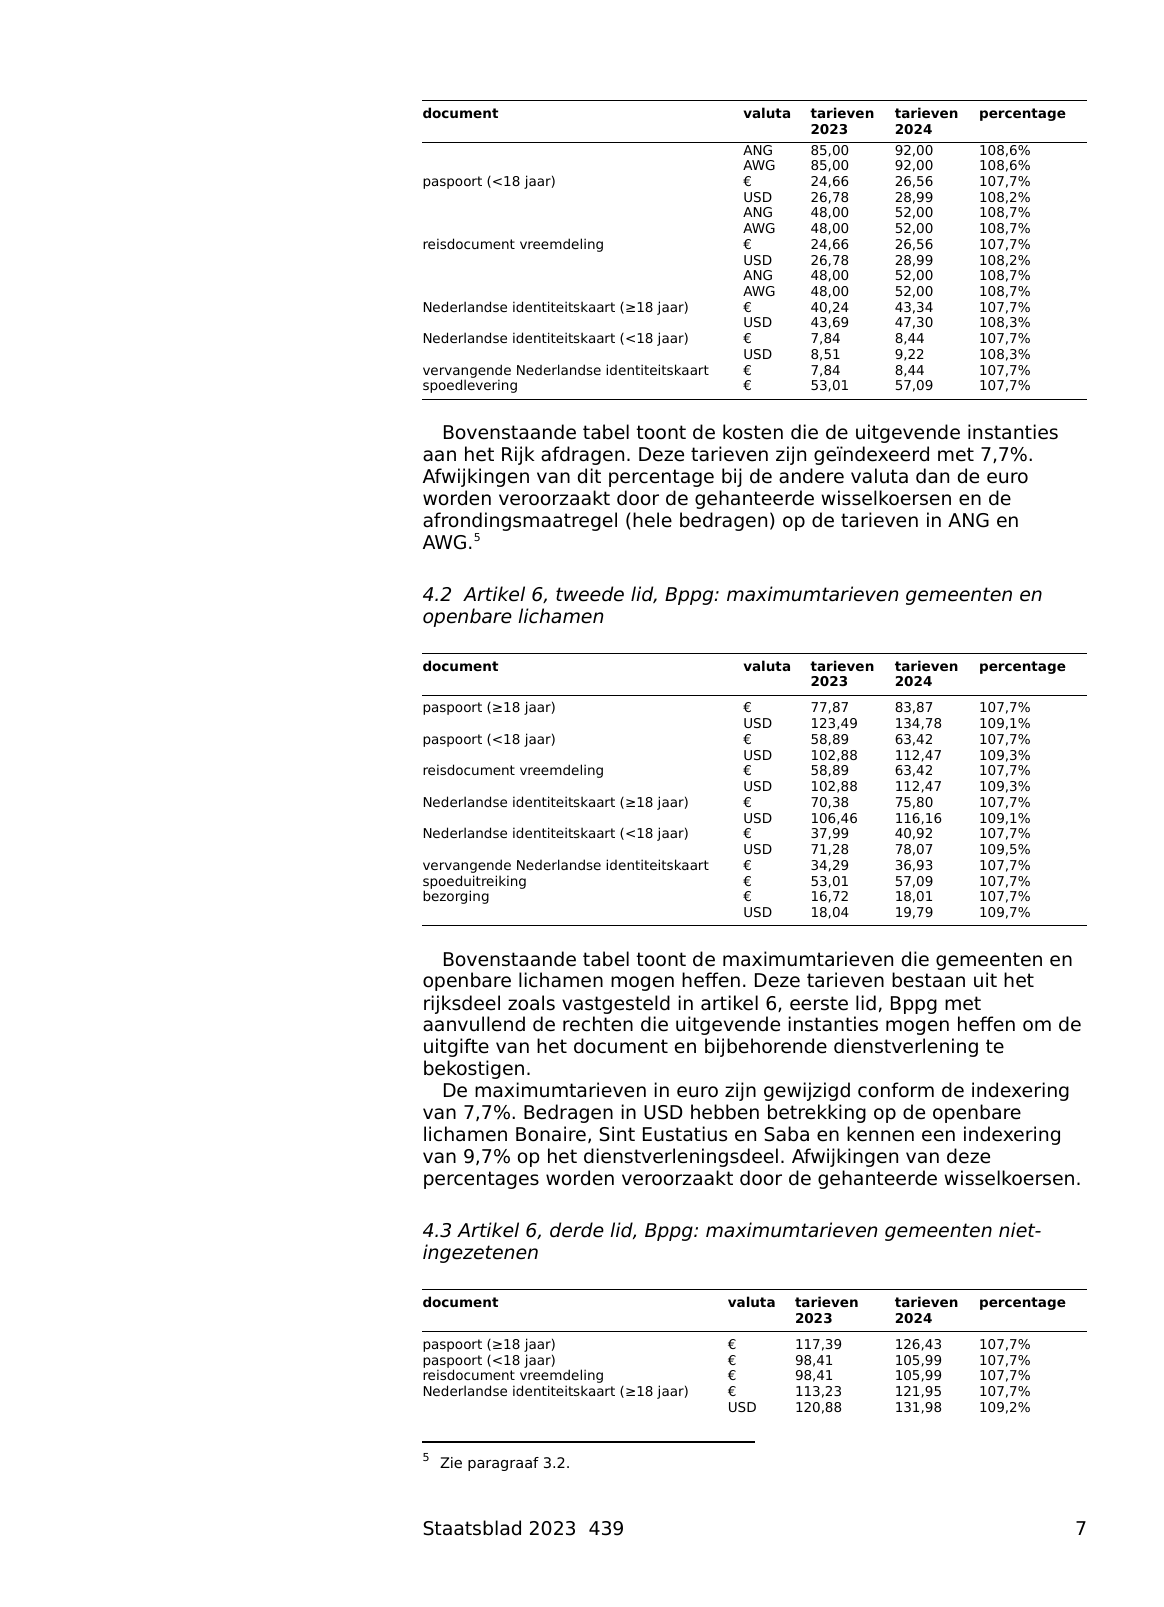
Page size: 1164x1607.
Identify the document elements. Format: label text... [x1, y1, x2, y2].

table_cell 107,7% [973, 378, 1087, 399]
table_cell 53,01 [804, 873, 889, 889]
table_cell 107,7% [973, 363, 1087, 378]
table_header document [422, 654, 737, 694]
table_header tarieven 2024 [889, 101, 973, 142]
table_cell 121,95 [889, 1384, 973, 1400]
table_cell 52,00 [889, 284, 973, 299]
table_cell € [737, 889, 804, 905]
table_cell 92,00 [889, 143, 973, 158]
table_cell Nederlandse identiteitskaart (<18 jaar) [422, 331, 737, 347]
table_cell 106,46 [804, 810, 889, 826]
table_cell 120,88 [789, 1400, 889, 1415]
text Bovenstaande tabel toont de kosten die de uitgevende instanties aan het Rijk afdragen. Deze tarieven zijn geïndexeerd met 7,7%. Afwijkingen van dit percentage bij de andere valuta dan de euro worden veroorzaakt door de gehanteerde wisselkoersen en de afrondingsmaatregel (hele bedragen) op de tarieven in ANG en AWG. [422, 422, 1087, 554]
table_cell 107,7% [973, 795, 1087, 810]
table_cell [422, 842, 737, 858]
table_cell € [737, 696, 804, 716]
table_cell € [737, 732, 804, 747]
table_cell 77,87 [804, 696, 889, 716]
table_cell 109,2% [973, 1400, 1087, 1415]
table_cell 134,78 [889, 716, 973, 732]
table_cell Nederlandse identiteitskaart (<18 jaar) [422, 826, 737, 842]
table_cell 26,78 [804, 190, 889, 205]
table_cell 71,28 [804, 842, 889, 858]
table_cell 98,41 [789, 1353, 889, 1368]
table_header valuta [722, 1290, 789, 1331]
table_cell vervangende Nederlandse identiteitskaart [422, 363, 737, 378]
table_cell € [722, 1332, 789, 1352]
table_header document [422, 1290, 722, 1331]
table_cell 58,89 [804, 763, 889, 779]
table_header percentage [973, 101, 1087, 142]
table_cell [422, 205, 737, 221]
table_cell USD [737, 779, 804, 795]
table_cell USD [722, 1400, 789, 1415]
table_cell 48,00 [804, 268, 889, 284]
table_cell vervangende Nederlandse identiteitskaart [422, 858, 737, 873]
text Bovenstaande tabel toont de maximumtarieven die gemeenten en openbare lichamen mogen heffen. Deze tarieven bestaan uit het rijksdeel zoals vastgesteld in artikel 6, eerste lid, Bppg met aanvullend de rechten die uitgevende instanties mogen heffen om de uitgifte van het document en bijbehorende dienstverlening te bekostigen. [422, 948, 1087, 1080]
table_cell 24,66 [804, 174, 889, 189]
table_cell 70,38 [804, 795, 889, 810]
table_cell [422, 158, 737, 174]
table_cell 107,7% [973, 1332, 1087, 1352]
table_header tarieven 2023 [789, 1290, 889, 1331]
table_cell [422, 748, 737, 763]
table_cell AWG [737, 284, 804, 299]
table_cell paspoort (<18 jaar) [422, 174, 737, 189]
table_cell [422, 143, 737, 158]
table_cell € [737, 795, 804, 810]
table_cell 107,7% [973, 1353, 1087, 1368]
table_cell € [737, 331, 804, 347]
table_cell 107,7% [973, 1384, 1087, 1400]
table_cell € [737, 858, 804, 873]
table_cell [422, 1400, 722, 1415]
table_cell reisdocument vreemdeling [422, 1368, 722, 1384]
table_cell 40,92 [889, 826, 973, 842]
table_header tarieven 2024 [889, 1290, 973, 1331]
table_cell 8,51 [804, 347, 889, 362]
table_cell AWG [737, 221, 804, 237]
table_cell 16,72 [804, 889, 889, 905]
table_cell 108,3% [973, 347, 1087, 362]
table_cell 107,7% [973, 873, 1087, 889]
table_cell USD [737, 716, 804, 732]
table_cell 58,89 [804, 732, 889, 747]
table_cell 26,56 [889, 174, 973, 189]
table_cell bezorging [422, 889, 737, 905]
table_cell 109,3% [973, 748, 1087, 763]
table_cell 107,7% [973, 174, 1087, 189]
table_cell 47,30 [889, 315, 973, 331]
table_cell 28,99 [889, 253, 973, 268]
table_cell 108,2% [973, 253, 1087, 268]
table_cell spoeduitreiking [422, 873, 737, 889]
table_cell USD [737, 748, 804, 763]
table_cell USD [737, 190, 804, 205]
table_cell € [722, 1368, 789, 1384]
table_cell 107,7% [973, 732, 1087, 747]
table_header document [422, 101, 737, 142]
table_cell 107,7% [973, 1368, 1087, 1384]
table_cell 105,99 [889, 1368, 973, 1384]
table_cell [422, 190, 737, 205]
table_cell 108,2% [973, 190, 1087, 205]
table_cell € [737, 763, 804, 779]
table_cell 75,80 [889, 795, 973, 810]
table_cell reisdocument vreemdeling [422, 763, 737, 779]
table_cell [422, 810, 737, 826]
table_cell 63,42 [889, 763, 973, 779]
table_cell paspoort (≥18 jaar) [422, 1332, 722, 1352]
table_cell Nederlandse identiteitskaart (≥18 jaar) [422, 300, 737, 315]
table_cell 24,66 [804, 237, 889, 252]
table_cell [422, 716, 737, 732]
table_cell 112,47 [889, 748, 973, 763]
table_cell 108,3% [973, 315, 1087, 331]
table_header percentage [973, 654, 1087, 694]
table_cell 36,93 [889, 858, 973, 873]
subtitle 4.2 Artikel 6, tweede lid, Bppg: maximumtarieven gemeenten en openbare lichamen [422, 584, 1087, 628]
table_cell 98,41 [789, 1368, 889, 1384]
table_cell 116,16 [889, 810, 973, 826]
table_cell 123,49 [804, 716, 889, 732]
table_cell 109,1% [973, 810, 1087, 826]
table_cell 109,1% [973, 716, 1087, 732]
text Zie paragraaf 3.2. [422, 1451, 1087, 1473]
table_cell 9,22 [889, 347, 973, 362]
table_cell ANG [737, 268, 804, 284]
table_cell 48,00 [804, 221, 889, 237]
table_cell paspoort (≥18 jaar) [422, 696, 737, 716]
table_cell 108,6% [973, 158, 1087, 174]
table_cell 63,42 [889, 732, 973, 747]
table_cell 105,99 [889, 1353, 973, 1368]
table_cell 78,07 [889, 842, 973, 858]
table_cell 131,98 [889, 1400, 973, 1415]
table_cell 108,7% [973, 268, 1087, 284]
table_cell 107,7% [973, 696, 1087, 716]
table_header tarieven 2023 [804, 654, 889, 694]
table_cell 52,00 [889, 205, 973, 221]
table_cell € [737, 873, 804, 889]
table_cell 113,23 [789, 1384, 889, 1400]
table_cell Nederlandse identiteitskaart (≥18 jaar) [422, 1384, 722, 1400]
table_header tarieven 2024 [889, 654, 973, 694]
table_cell 57,09 [889, 873, 973, 889]
table_cell 8,44 [889, 331, 973, 347]
table_cell AWG [737, 158, 804, 174]
table_cell 48,00 [804, 205, 889, 221]
table_cell € [737, 826, 804, 842]
table_cell USD [737, 810, 804, 826]
table_cell [422, 253, 737, 268]
table_cell 40,24 [804, 300, 889, 315]
table_cell 26,78 [804, 253, 889, 268]
table_cell 117,39 [789, 1332, 889, 1352]
table_cell 52,00 [889, 221, 973, 237]
table_cell 109,3% [973, 779, 1087, 795]
table_cell Nederlandse identiteitskaart (≥18 jaar) [422, 795, 737, 810]
table_cell 18,01 [889, 889, 973, 905]
table_cell 43,34 [889, 300, 973, 315]
table_cell 7,84 [804, 331, 889, 347]
table_cell reisdocument vreemdeling [422, 237, 737, 252]
table_cell 37,99 [804, 826, 889, 842]
table_cell € [722, 1353, 789, 1368]
table_cell USD [737, 253, 804, 268]
table_cell USD [737, 347, 804, 362]
table_header tarieven 2023 [804, 101, 889, 142]
table_cell USD [737, 315, 804, 331]
table_cell 102,88 [804, 779, 889, 795]
table_cell [422, 268, 737, 284]
text De maximumtarieven in euro zijn gewijzigd conform de indexering van 7,7%. Bedragen in USD hebben betrekking op de openbare lichamen Bonaire, Sint Eustatius en Saba en kennen een indexering van 9,7% op het dienstverleningsdeel. Afwijkingen van deze percentages worden veroorzaakt door de gehanteerde wisselkoersen. [422, 1080, 1087, 1190]
table_cell 85,00 [804, 158, 889, 174]
table_cell 8,44 [889, 363, 973, 378]
table_cell [422, 347, 737, 362]
table_cell 108,7% [973, 205, 1087, 221]
table_cell spoedlevering [422, 378, 737, 399]
table_cell 107,7% [973, 763, 1087, 779]
table_header valuta [737, 101, 804, 142]
table_cell USD [737, 905, 804, 925]
table_cell 107,7% [973, 237, 1087, 252]
table_cell 28,99 [889, 190, 973, 205]
table_cell 18,04 [804, 905, 889, 925]
table_cell 53,01 [804, 378, 889, 399]
table_cell 19,79 [889, 905, 973, 925]
table_header valuta [737, 654, 804, 694]
table_cell 92,00 [889, 158, 973, 174]
table_cell 109,5% [973, 842, 1087, 858]
table_cell 126,43 [889, 1332, 973, 1352]
table_cell € [737, 174, 804, 189]
table_cell USD [737, 842, 804, 858]
table_cell € [722, 1384, 789, 1400]
table_cell 107,7% [973, 300, 1087, 315]
table_cell 112,47 [889, 779, 973, 795]
table_cell 108,6% [973, 143, 1087, 158]
table_cell € [737, 300, 804, 315]
table_cell 108,7% [973, 284, 1087, 299]
table_cell 83,87 [889, 696, 973, 716]
table_cell [422, 284, 737, 299]
table_cell € [737, 363, 804, 378]
table_cell [422, 315, 737, 331]
table_cell 102,88 [804, 748, 889, 763]
table_cell 107,7% [973, 331, 1087, 347]
table_cell 107,7% [973, 858, 1087, 873]
table_cell 57,09 [889, 378, 973, 399]
table_cell [422, 779, 737, 795]
table_header percentage [973, 1290, 1087, 1331]
table_cell 26,56 [889, 237, 973, 252]
table_cell ANG [737, 205, 804, 221]
table_cell 48,00 [804, 284, 889, 299]
subtitle 4.3 Artikel 6, derde lid, Bppg: maximumtarieven gemeenten niet-ingezetenen [422, 1220, 1087, 1264]
table_cell 34,29 [804, 858, 889, 873]
table_cell 107,7% [973, 889, 1087, 905]
table_cell [422, 221, 737, 237]
table_cell 52,00 [889, 268, 973, 284]
table_cell paspoort (<18 jaar) [422, 1353, 722, 1368]
table_cell 107,7% [973, 826, 1087, 842]
table_cell ANG [737, 143, 804, 158]
table_cell € [737, 378, 804, 399]
table_cell 108,7% [973, 221, 1087, 237]
table_cell 43,69 [804, 315, 889, 331]
table_cell € [737, 237, 804, 252]
table_cell 7,84 [804, 363, 889, 378]
table_cell paspoort (<18 jaar) [422, 732, 737, 747]
table_cell 109,7% [973, 905, 1087, 925]
table_cell [422, 905, 737, 925]
table_cell 85,00 [804, 143, 889, 158]
